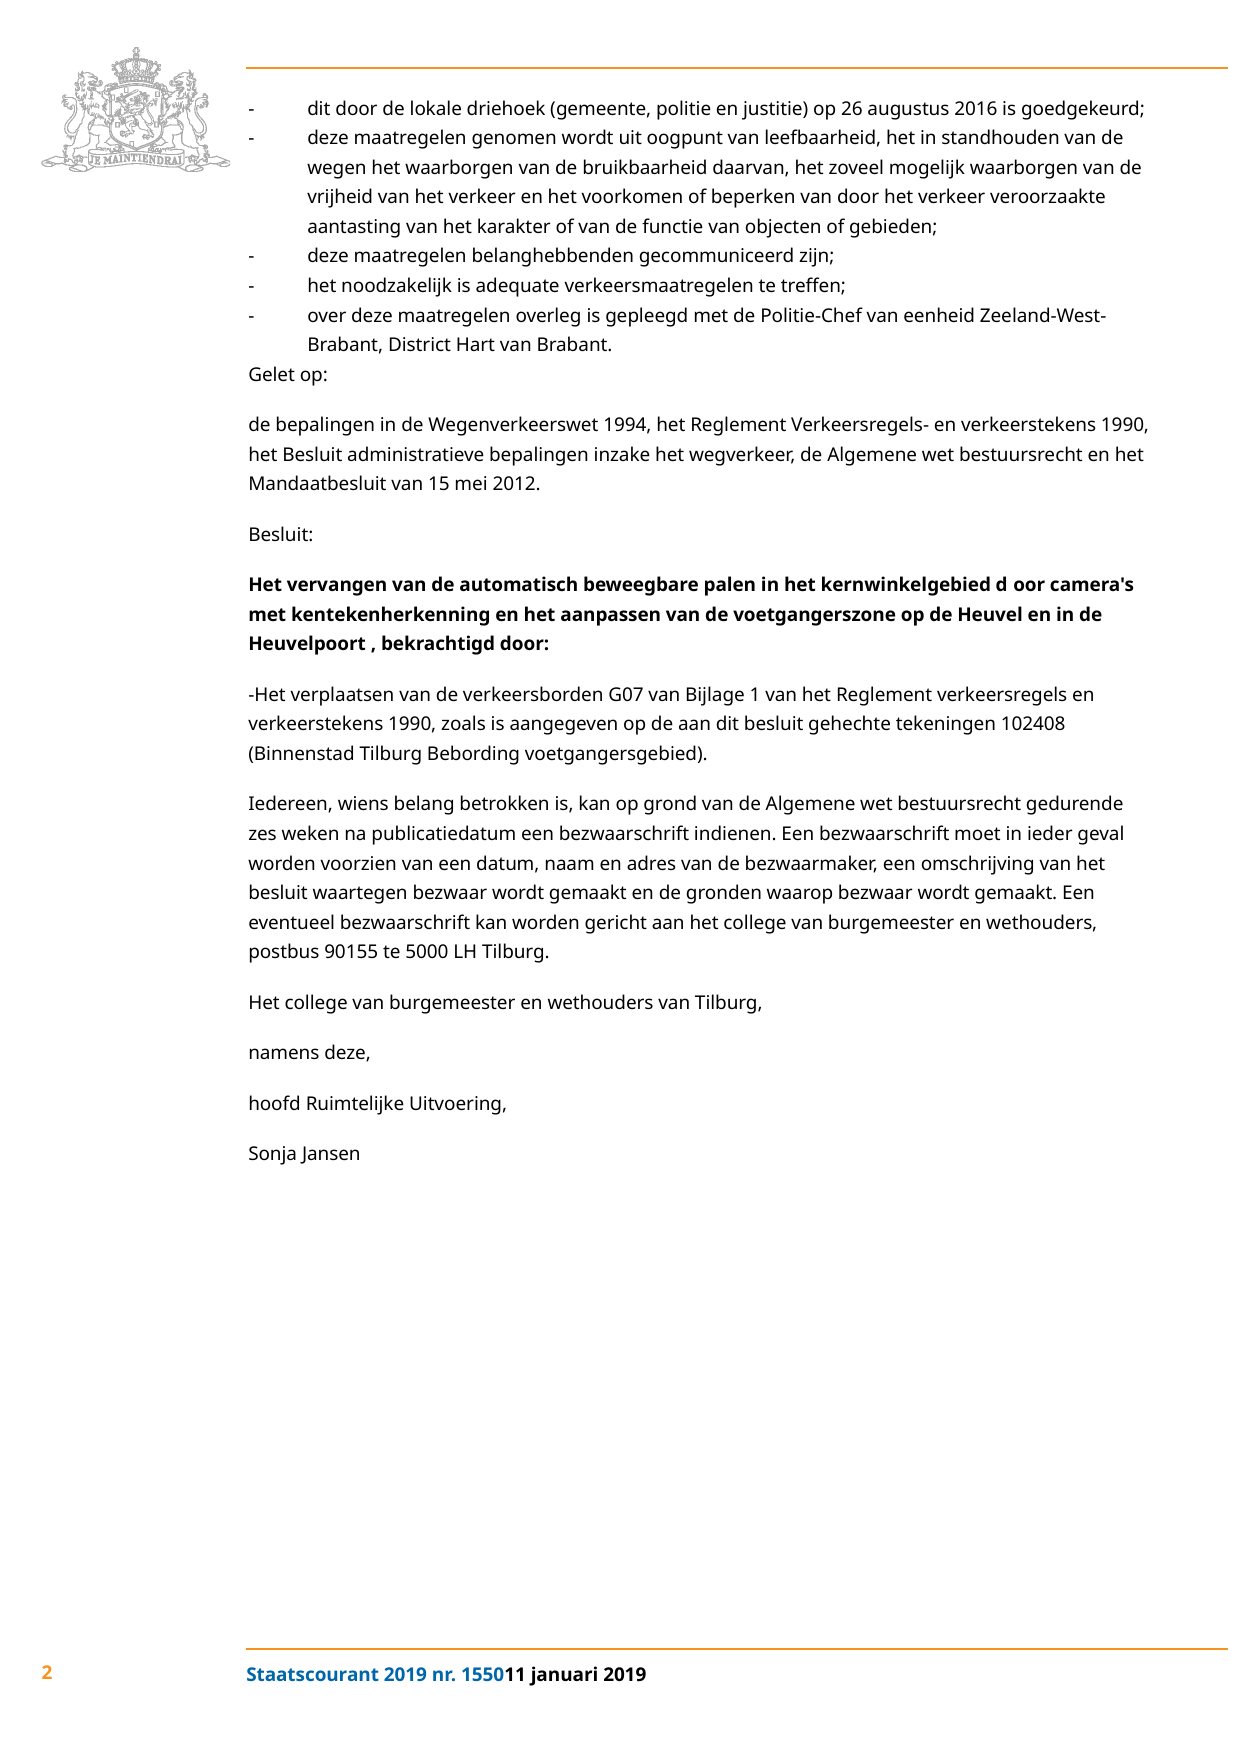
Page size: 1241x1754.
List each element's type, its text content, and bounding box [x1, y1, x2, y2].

text Sonja Jansen [248, 1140, 1152, 1166]
text -Het verplaatsen van de verkeersborden G07 van Bijlage 1 van het Reglement verkeersregels en verkeerstekens 1990, zoals is aangegeven op de aan dit besluit gehechte tekeningen 102408 (Binnenstad Tilburg Bebording voetgangersgebied). [248, 681, 1152, 766]
text Gelet op: [248, 361, 1152, 387]
text Het college van burgemeester en wethouders van Tilburg, [248, 989, 1152, 1015]
list deze maatregelen belanghebbenden gecommuniceerd zijn; [248, 243, 1152, 268]
list dit door de lokale driehoek (gemeente, politie en justitie) op 26 augustus 2016 is goedgekeurd; [248, 95, 1152, 121]
text Besluit: [248, 521, 1152, 547]
text Het vervangen van de automatisch beweegbare palen in het kernwinkelgebied d oor camera's met kentekenherkenning en het aanpassen van de voetgangerszone op de Heuvel en in de Heuvelpoort , bekrachtigd door: [248, 571, 1152, 656]
picture [41, 47, 231, 172]
list over deze maatregelen overleg is gepleegd met de Politie-Chef van eenheid Zeeland-West-Brabant, District Hart van Brabant. [248, 302, 1152, 357]
list het noodzakelijk is adequate verkeersmaatregelen te treffen; [248, 272, 1152, 298]
text hoofd Ruimtelijke Uitvoering, [248, 1090, 1152, 1116]
list deze maatregelen genomen wordt uit oogpunt van leefbaarheid, het in standhouden van de wegen het waarborgen van de bruikbaarheid daarvan, het zoveel mogelijk waarborgen van de vrijheid van het verkeer en het voorkomen of beperken van door het verkeer veroorzaakte aantasting van het karakter of van de functie van objecten of gebieden; [248, 124, 1152, 239]
text namens deze, [248, 1039, 1152, 1065]
text Iedereen, wiens belang betrokken is, kan op grond van de Algemene wet bestuursrecht gedurende zes weken na publicatiedatum een bezwaarschrift indienen. Een bezwaarschrift moet in ieder geval worden voorzien van een datum, naam en adres van de bezwaarmaker, een omschrijving van het besluit waartegen bezwaar wordt gemaakt en de gronden waarop bezwaar wordt gemaakt. Een eventueel bezwaarschrift kan worden gericht aan het college van burgemeester en wethouders, postbus 90155 te 5000 LH Tilburg. [248, 791, 1152, 964]
text de bepalingen in de Wegenverkeerswet 1994, het Reglement Verkeersregels- en verkeerstekens 1990, het Besluit administratieve bepalingen inzake het wegverkeer, de Algemene wet bestuursrecht en het Mandaatbesluit van 15 mei 2012. [248, 411, 1152, 496]
